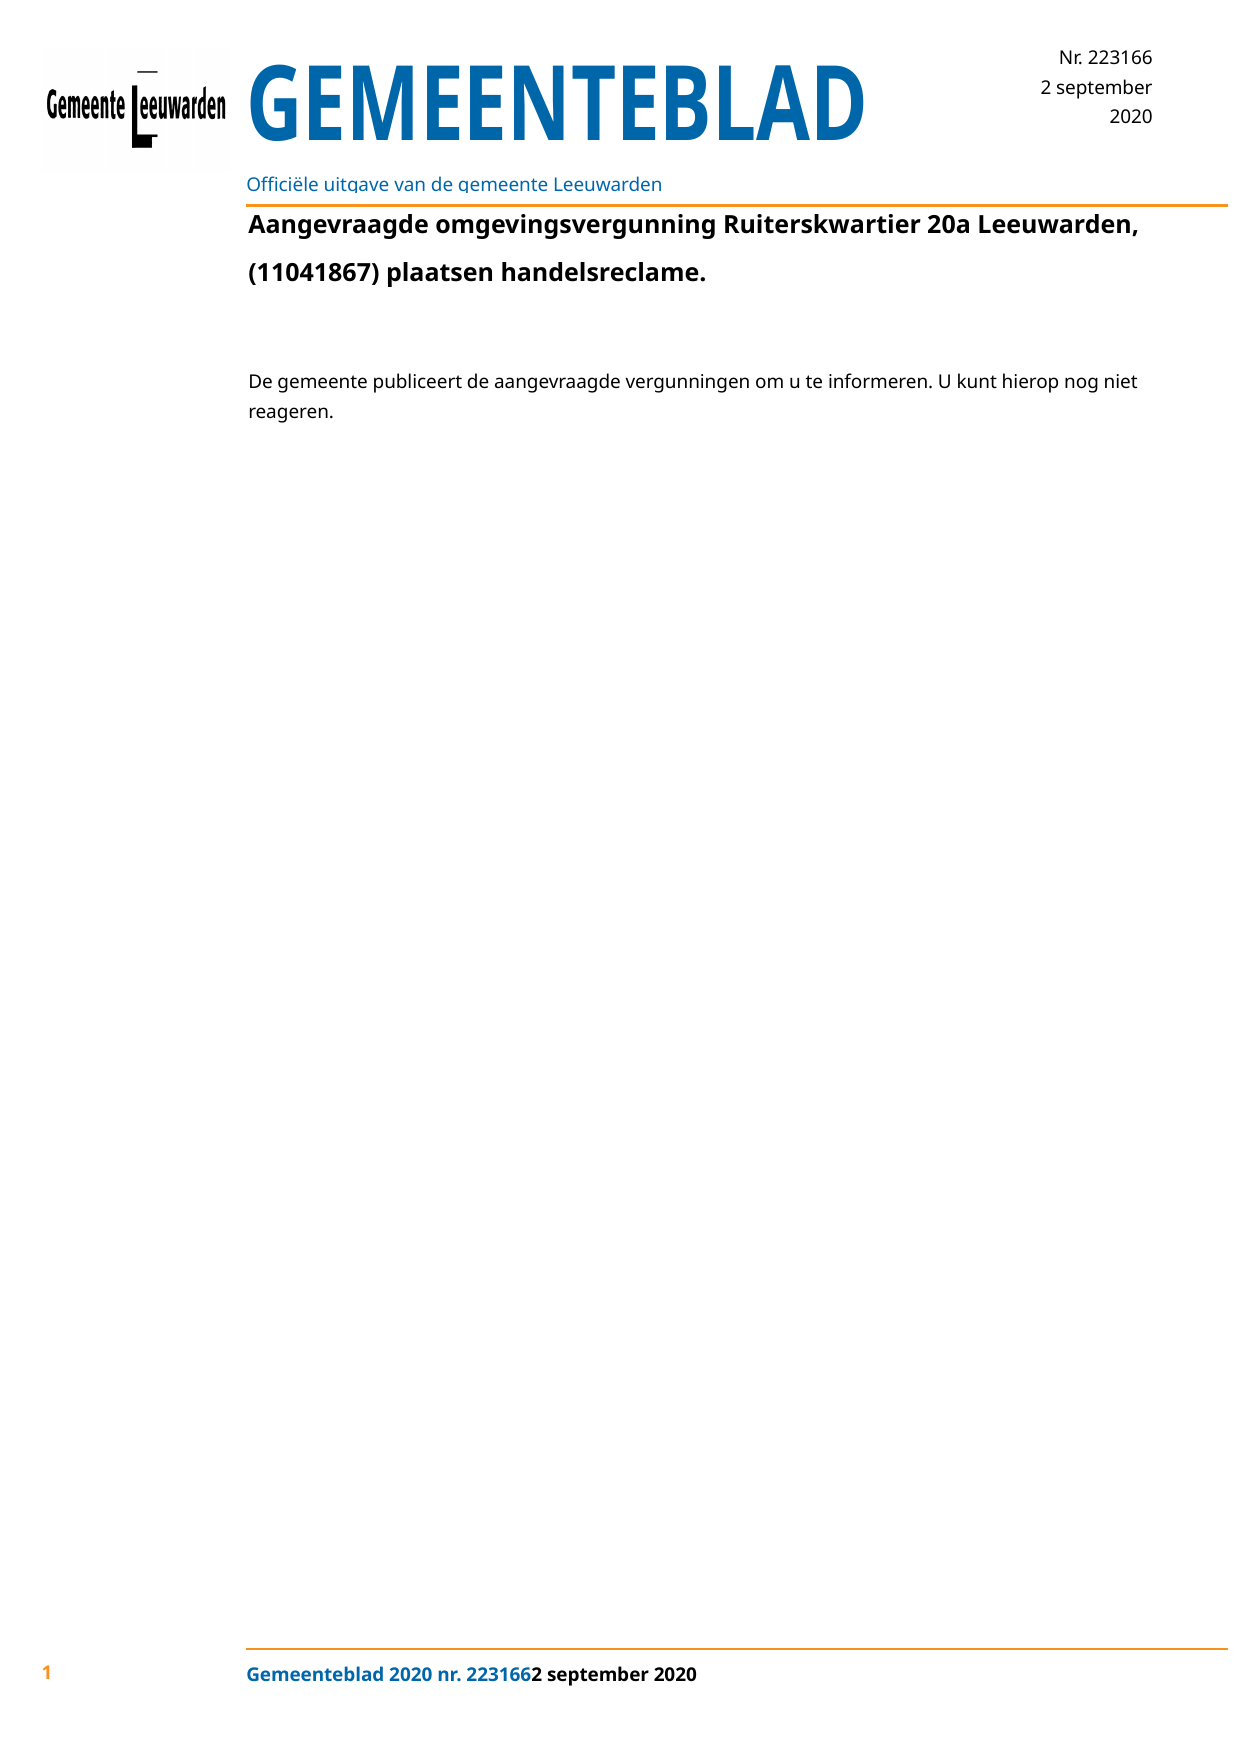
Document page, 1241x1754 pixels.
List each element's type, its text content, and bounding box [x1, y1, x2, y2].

text De gemeente publiceert de aangevraagde vergunningen om u te informeren. U kunt hierop nog niet reageren. [248, 368, 1152, 424]
picture [41, 47, 231, 172]
text Aangevraagde omgevingsvergunning Ruiterskwartier 20a Leeuwarden, (11041867) plaatsen handelsreclame. [248, 207, 1152, 288]
